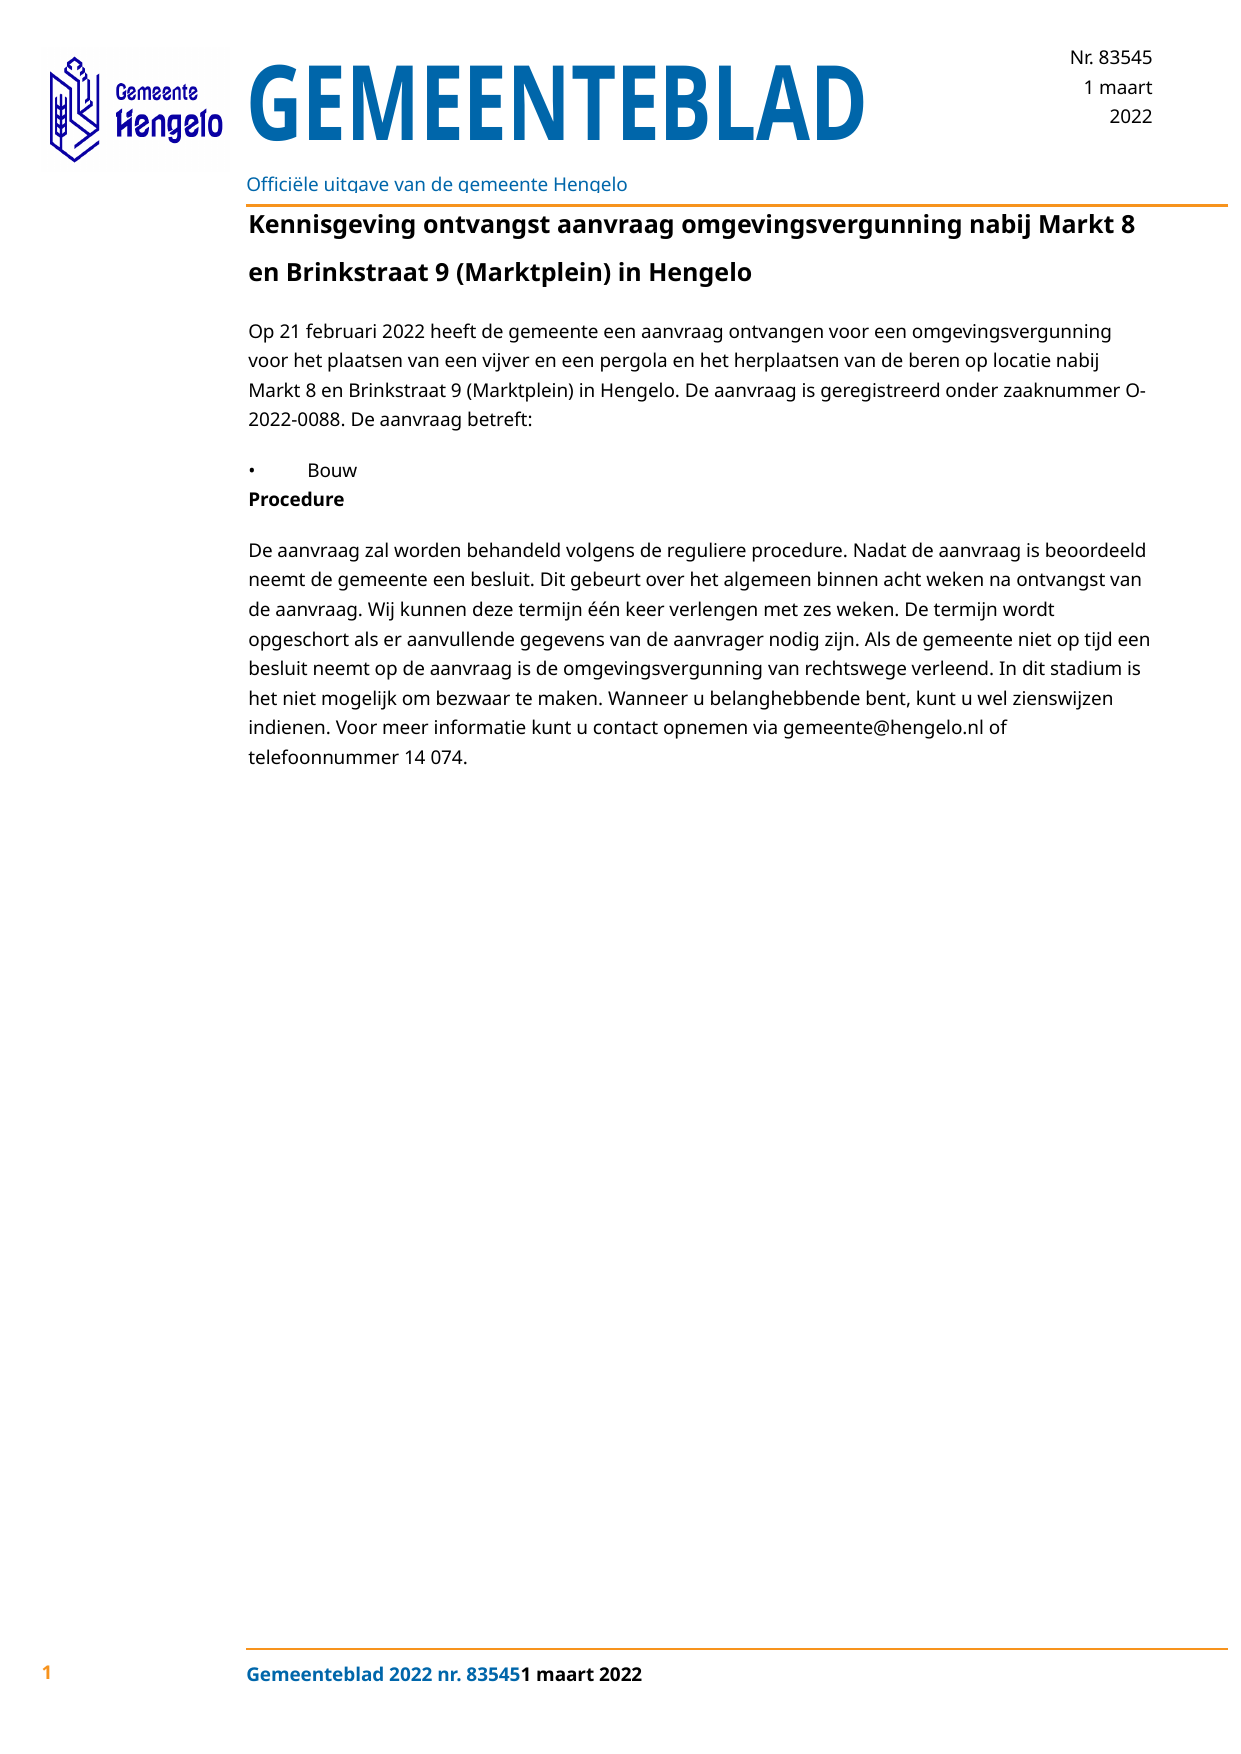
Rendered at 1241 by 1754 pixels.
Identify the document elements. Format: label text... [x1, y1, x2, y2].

text Op 21 februari 2022 heeft de gemeente een aanvraag ontvangen voor een omgevingsvergunning voor het plaatsen van een vijver en een pergola en het herplaatsen van de beren op locatie nabij Markt 8 en Brinkstraat 9 (Marktplein) in Hengelo. De aanvraag is geregistreerd onder zaaknummer O-2022-0088. De aanvraag betreft: [248, 318, 1152, 432]
text De aanvraag zal worden behandeld volgens de reguliere procedure. Nadat de aanvraag is beoordeeld neemt de gemeente een besluit. Dit gebeurt over het algemeen binnen acht weken na ontvangst van de aanvraag. Wij kunnen deze termijn één keer verlengen met zes weken. De termijn wordt opgeschort als er aanvullende gegevens van de aanvrager nodig zijn. Als de gemeente niet op tijd een besluit neemt op de aanvraag is de omgevingsvergunning van rechtswege verleend. In dit stadium is het niet mogelijk om bezwaar te maken. Wanneer u belanghebbende bent, kunt u wel zienswijzen indienen. Voor meer informatie kunt u contact opnemen via gemeente@hengelo.nl of telefoonnummer 14 074. [248, 537, 1152, 770]
text Kennisgeving ontvangst aanvraag omgevingsvergunning nabij Markt 8 en Brinkstraat 9 (Marktplein) in Hengelo [248, 207, 1152, 288]
text Procedure [248, 487, 1152, 512]
picture [41, 47, 231, 172]
list Bouw [248, 457, 1152, 483]
